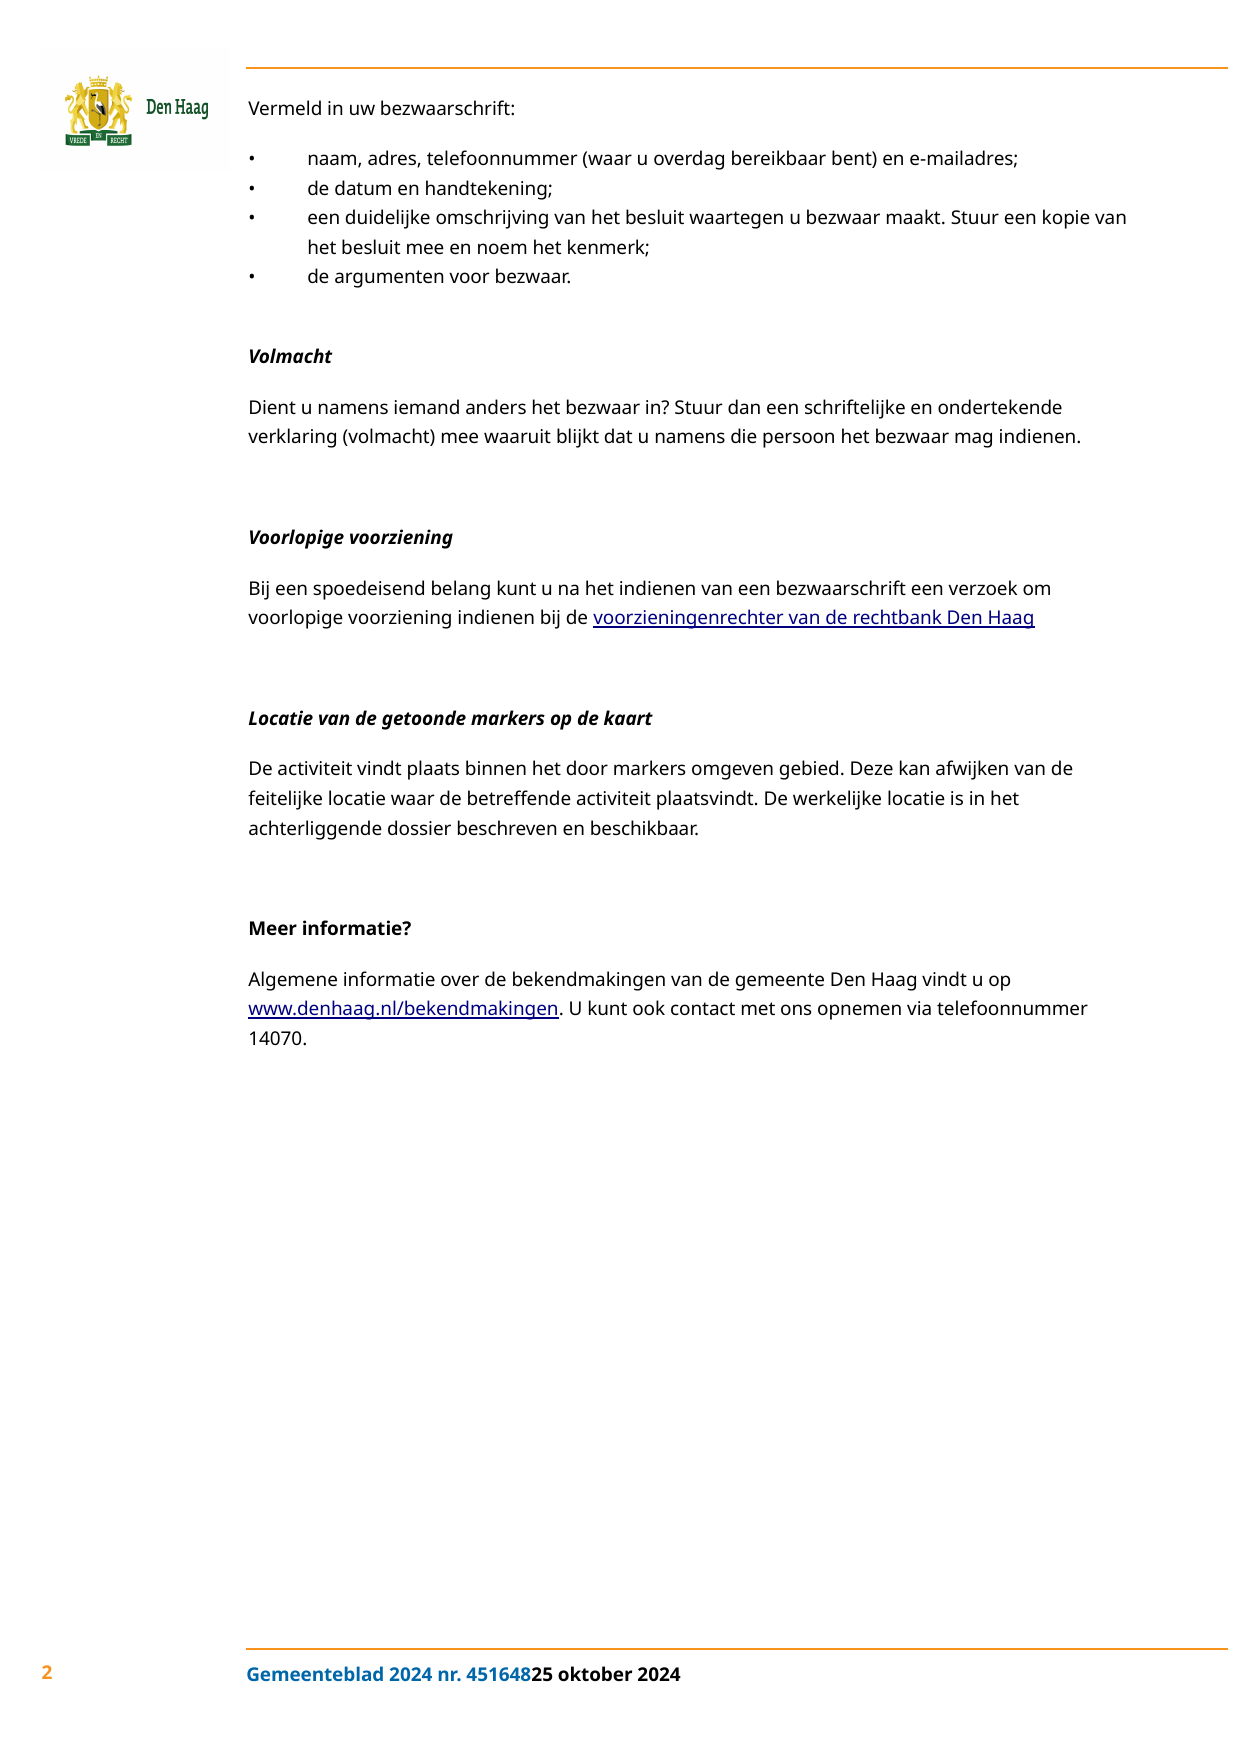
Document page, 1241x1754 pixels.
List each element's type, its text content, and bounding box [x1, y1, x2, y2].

text Dient u namens iemand anders het bezwaar in? Stuur dan een schriftelijke en ondertekende verklaring (volmacht) mee waaruit blijkt dat u namens die persoon het bezwaar mag indienen. [248, 394, 1152, 449]
text Algemene informatie over de bekendmakingen van de gemeente Den Haag vindt u op www.denhaag.nl/bekendmakingen. U kunt ook contact met ons opnemen via telefoonnummer 14070. [248, 966, 1152, 1051]
text Volmacht [248, 343, 1152, 369]
text Voorlopige voorziening [248, 524, 1152, 550]
text Bij een spoedeisend belang kunt u na het indienen van een bezwaarschrift een verzoek om voorlopige voorziening indienen bij de voorzieningenrechter van de rechtbank Den Haag [248, 575, 1152, 630]
picture [41, 47, 231, 172]
list naam, adres, telefoonnummer (waar u overdag bereikbaar bent) en e-mailadres; [248, 145, 1152, 171]
list de argumenten voor bezwaar. [248, 263, 1152, 289]
text Locatie van de getoonde markers op de kaart [248, 705, 1152, 731]
text Meer informatie? [248, 916, 1152, 941]
list de datum en handtekening; [248, 175, 1152, 201]
list een duidelijke omschrijving van het besluit waartegen u bezwaar maakt. Stuur een kopie van het besluit mee en noem het kenmerk; [248, 204, 1152, 260]
text De activiteit vindt plaats binnen het door markers omgeven gebied. Deze kan afwijken van de feitelijke locatie waar de betreffende activiteit plaatsvindt. De werkelijke locatie is in het achterliggende dossier beschreven en beschikbaar. [248, 756, 1152, 841]
text Vermeld in uw bezwaarschrift: [248, 95, 1152, 121]
